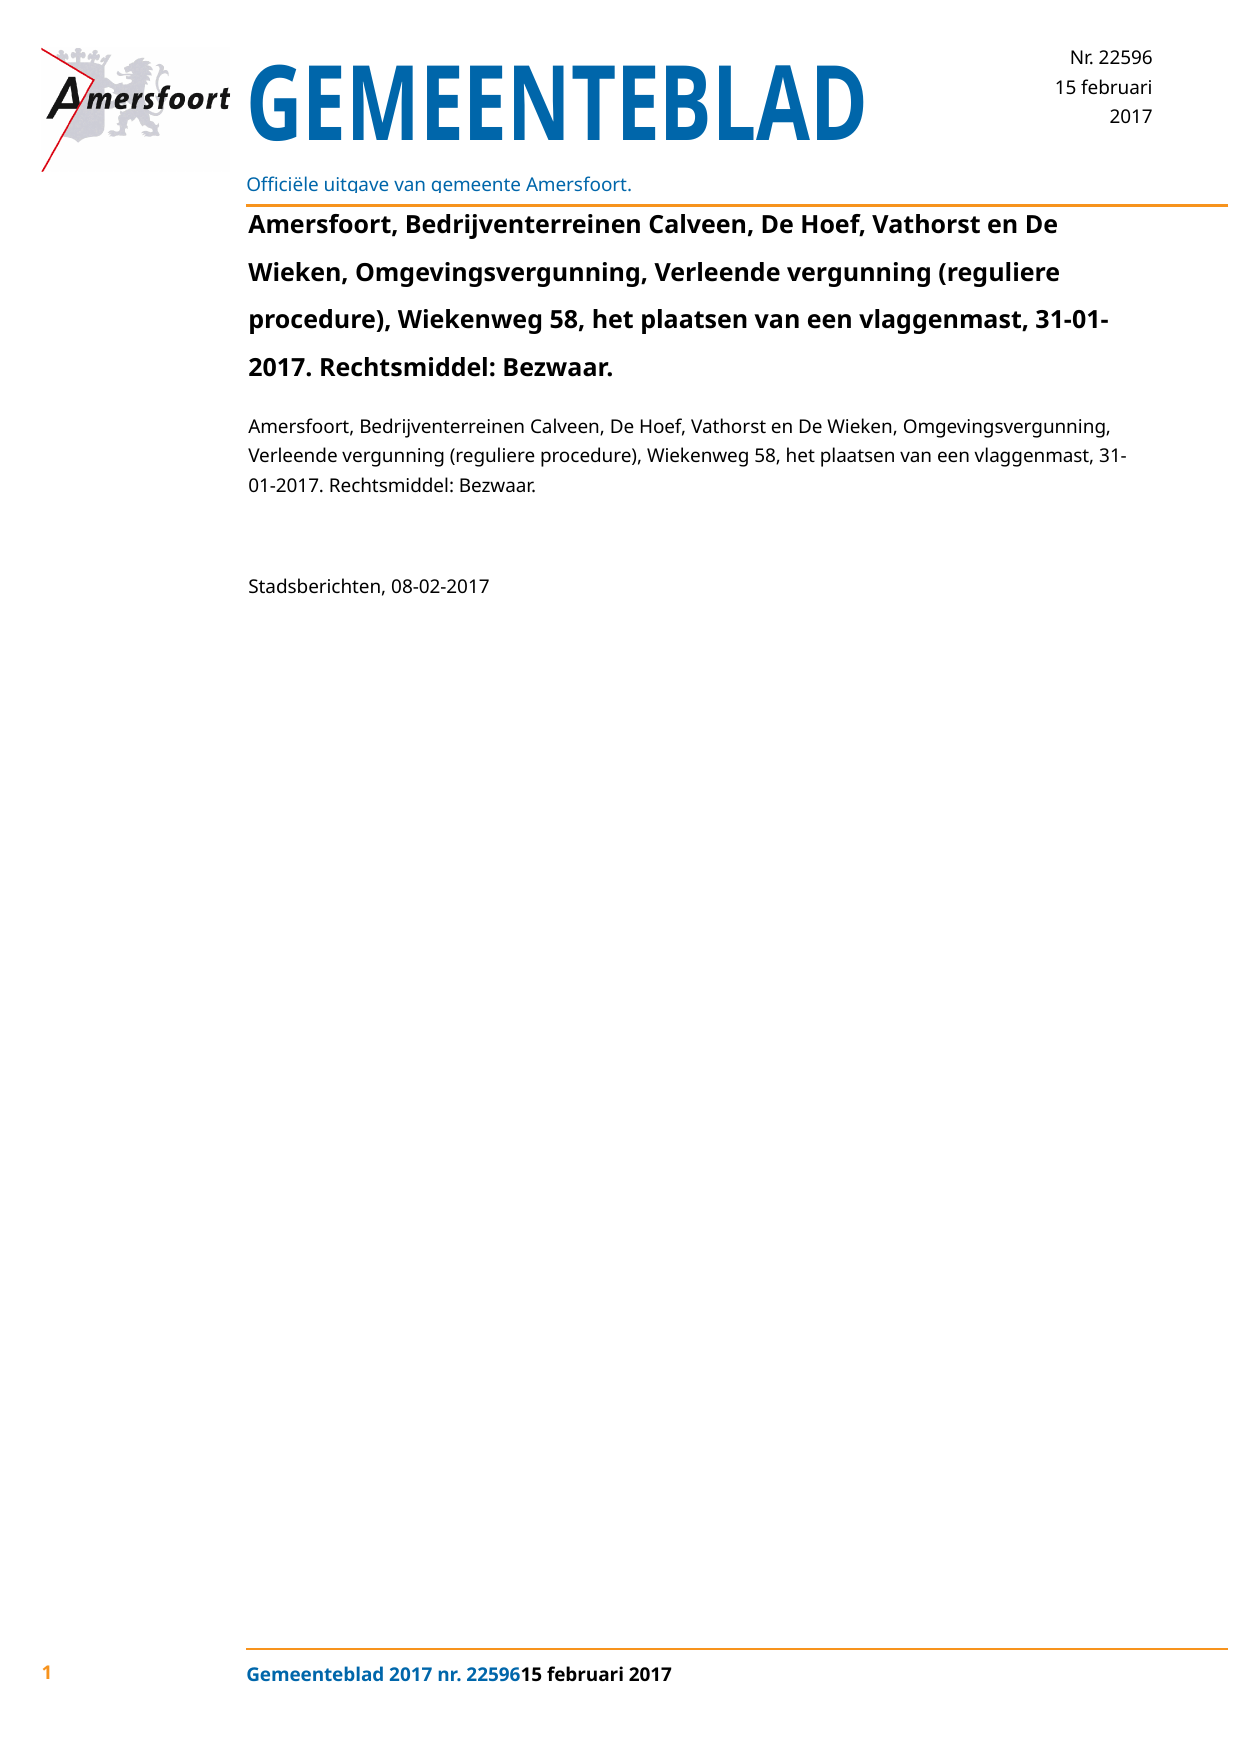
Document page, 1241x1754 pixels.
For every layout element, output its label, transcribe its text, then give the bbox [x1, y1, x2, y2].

text Amersfoort, Bedrijventerreinen Calveen, De Hoef, Vathorst en De Wieken, Omgevingsvergunning, Verleende vergunning (reguliere procedure), Wiekenweg 58, het plaatsen van een vlaggenmast, 31-01-2017. Rechtsmiddel: Bezwaar. [248, 207, 1152, 384]
text Stadsberichten, 08-02-2017 [248, 573, 1152, 599]
text Amersfoort, Bedrijventerreinen Calveen, De Hoef, Vathorst en De Wieken, Omgevingsvergunning, Verleende vergunning (reguliere procedure), Wiekenweg 58, het plaatsen van een vlaggenmast, 31-01-2017. Rechtsmiddel: Bezwaar. [248, 413, 1152, 498]
picture [41, 47, 231, 172]
